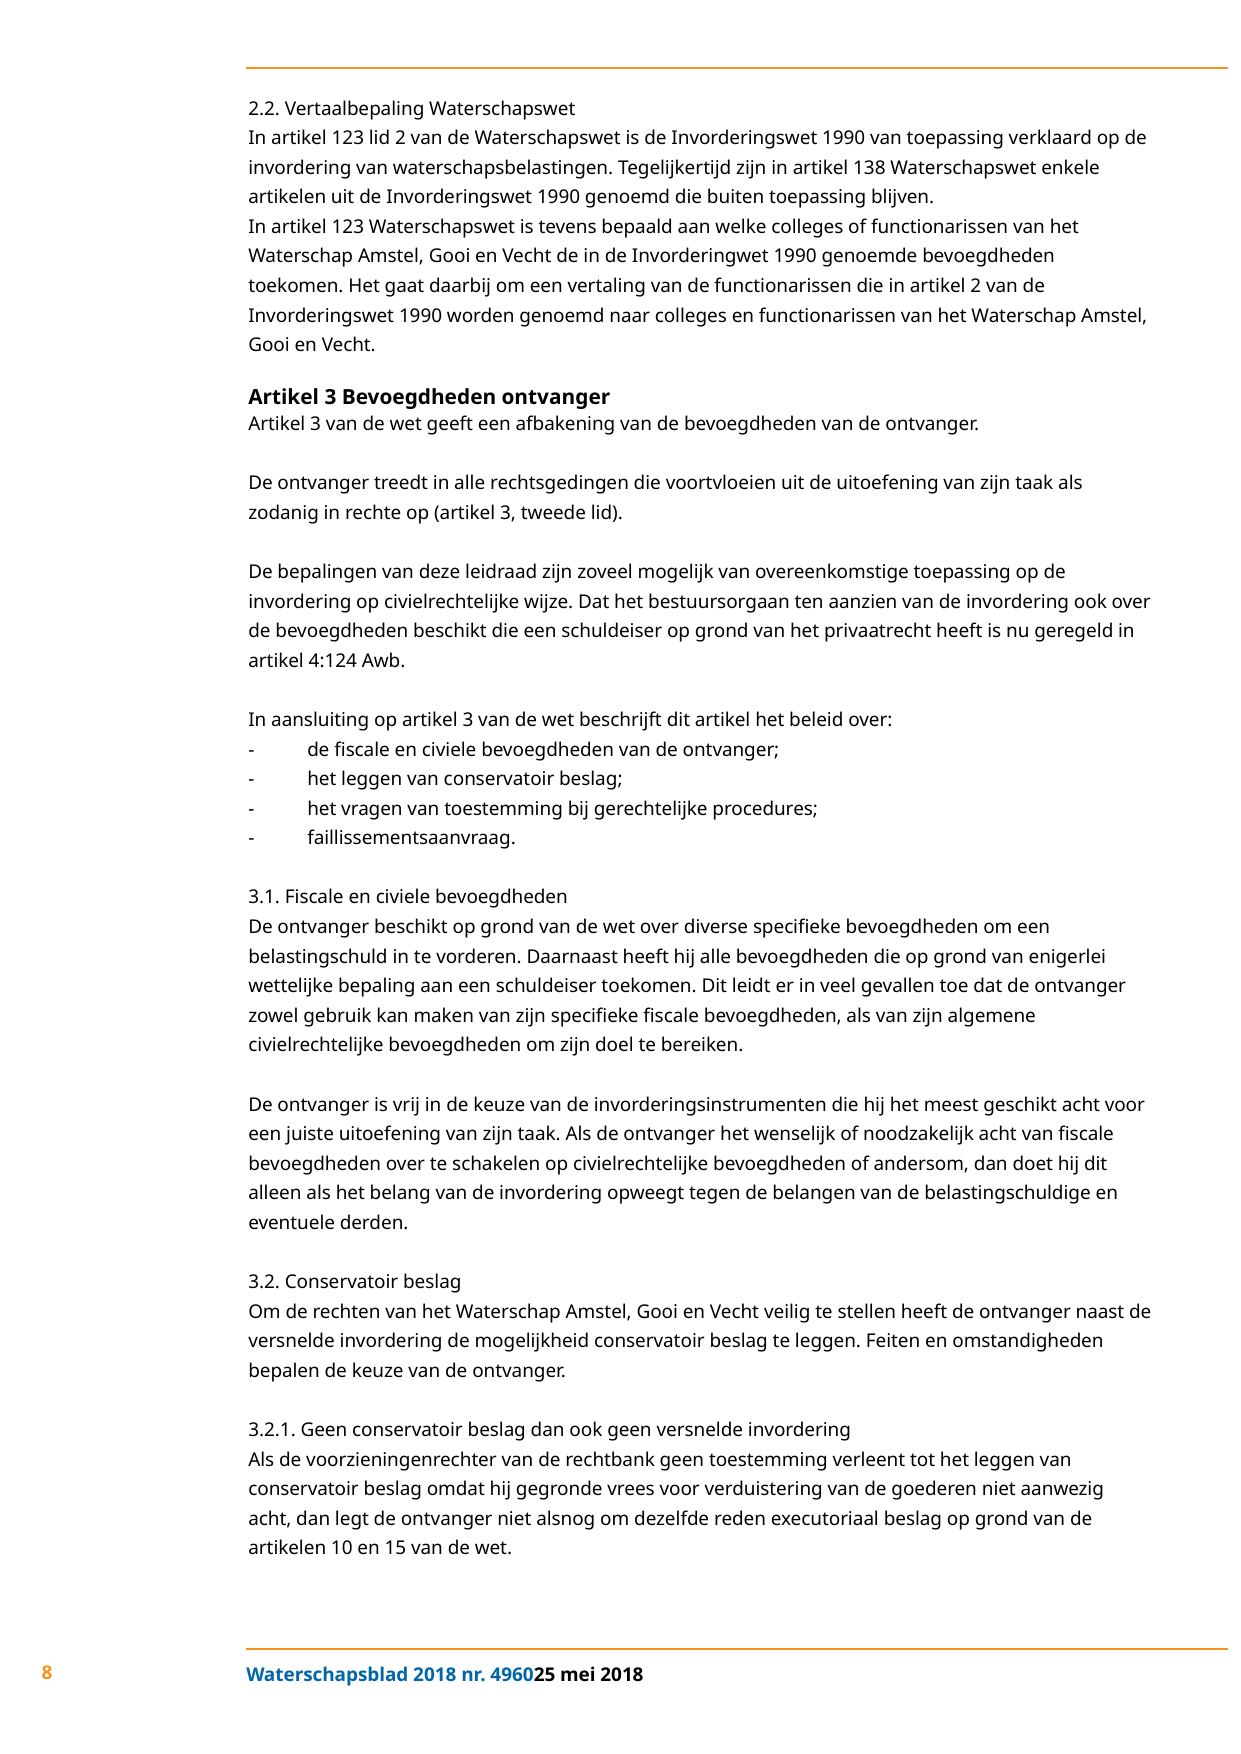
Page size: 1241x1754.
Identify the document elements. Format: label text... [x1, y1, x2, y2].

text Artikel 3 van de wet geeft een afbakening van de bevoegdheden van de ontvanger. [248, 410, 1152, 436]
text In aansluiting op artikel 3 van de wet beschrijft dit artikel het beleid over: [248, 706, 1152, 732]
text Als de voorzieningenrechter van de rechtbank geen toestemming verleent tot het leggen van conservatoir beslag omdat hij gegronde vrees voor verduistering van de goederen niet aanwezig acht, dan legt de ontvanger niet alsnog om dezelfde reden executoriaal beslag op grond van de artikelen 10 en 15 van de wet. [248, 1446, 1152, 1560]
list de fiscale en civiele bevoegdheden van de ontvanger; [248, 736, 1152, 761]
picture [41, 47, 231, 172]
list faillissementsaanvraag. [248, 824, 1152, 850]
text 3.2. Conservatoir beslag [248, 1268, 1152, 1294]
text Artikel 3 Bevoegdheden ontvanger [248, 382, 1152, 410]
list het vragen van toestemming bij gerechtelijke procedures; [248, 795, 1152, 821]
text In artikel 123 lid 2 van de Waterschapswet is de Invorderingswet 1990 van toepassing verklaard op de invordering van waterschapsbelastingen. Tegelijkertijd zijn in artikel 138 Waterschapswet enkele artikelen uit de Invorderingswet 1990 genoemd die buiten toepassing blijven. [248, 124, 1152, 209]
text 3.2.1. Geen conservatoir beslag dan ook geen versnelde invordering [248, 1416, 1152, 1442]
text De ontvanger is vrij in de keuze van de invorderingsinstrumenten die hij het meest geschikt acht voor een juiste uitoefening van zijn taak. Als de ontvanger het wenselijk of noodzakelijk acht van fiscale bevoegdheden over te schakelen op civielrechtelijke bevoegdheden of andersom, dan doet hij dit alleen als het belang van de invordering opweegt tegen de belangen van de belastingschuldige en eventuele derden. [248, 1091, 1152, 1235]
text De ontvanger treedt in alle rechtsgedingen die voortvloeien uit de uitoefening van zijn taak als zodanig in rechte op (artikel 3, tweede lid). [248, 469, 1152, 525]
text 2.2. Vertaalbepaling Waterschapswet [248, 95, 1152, 121]
text Om de rechten van het Waterschap Amstel, Gooi en Vecht veilig te stellen heeft de ontvanger naast de versnelde invordering de mogelijkheid conservatoir beslag te leggen. Feiten en omstandigheden bepalen de keuze van de ontvanger. [248, 1298, 1152, 1383]
text De bepalingen van deze leidraad zijn zoveel mogelijk van overeenkomstige toepassing op de invordering op civielrechtelijke wijze. Dat het bestuursorgaan ten aanzien van de invordering ook over de bevoegdheden beschikt die een schuldeiser op grond van het privaatrecht heeft is nu geregeld in artikel 4:124 Awb. [248, 558, 1152, 673]
text De ontvanger beschikt op grond van de wet over diverse specifieke bevoegdheden om een belastingschuld in te vorderen. Daarnaast heeft hij alle bevoegdheden die op grond van enigerlei wettelijke bepaling aan een schuldeiser toekomen. Dit leidt er in veel gevallen toe dat de ontvanger zowel gebruik kan maken van zijn specifieke fiscale bevoegdheden, als van zijn algemene civielrechtelijke bevoegdheden om zijn doel te bereiken. [248, 913, 1152, 1057]
text 3.1. Fiscale en civiele bevoegdheden [248, 884, 1152, 909]
list het leggen van conservatoir beslag; [248, 765, 1152, 791]
text In artikel 123 Waterschapswet is tevens bepaald aan welke colleges of functionarissen van het Waterschap Amstel, Gooi en Vecht de in de Invorderingwet 1990 genoemde bevoegdheden toekomen. Het gaat daarbij om een vertaling van de functionarissen die in artikel 2 van de Invorderingswet 1990 worden genoemd naar colleges en functionarissen van het Waterschap Amstel, Gooi en Vecht. [248, 213, 1152, 357]
